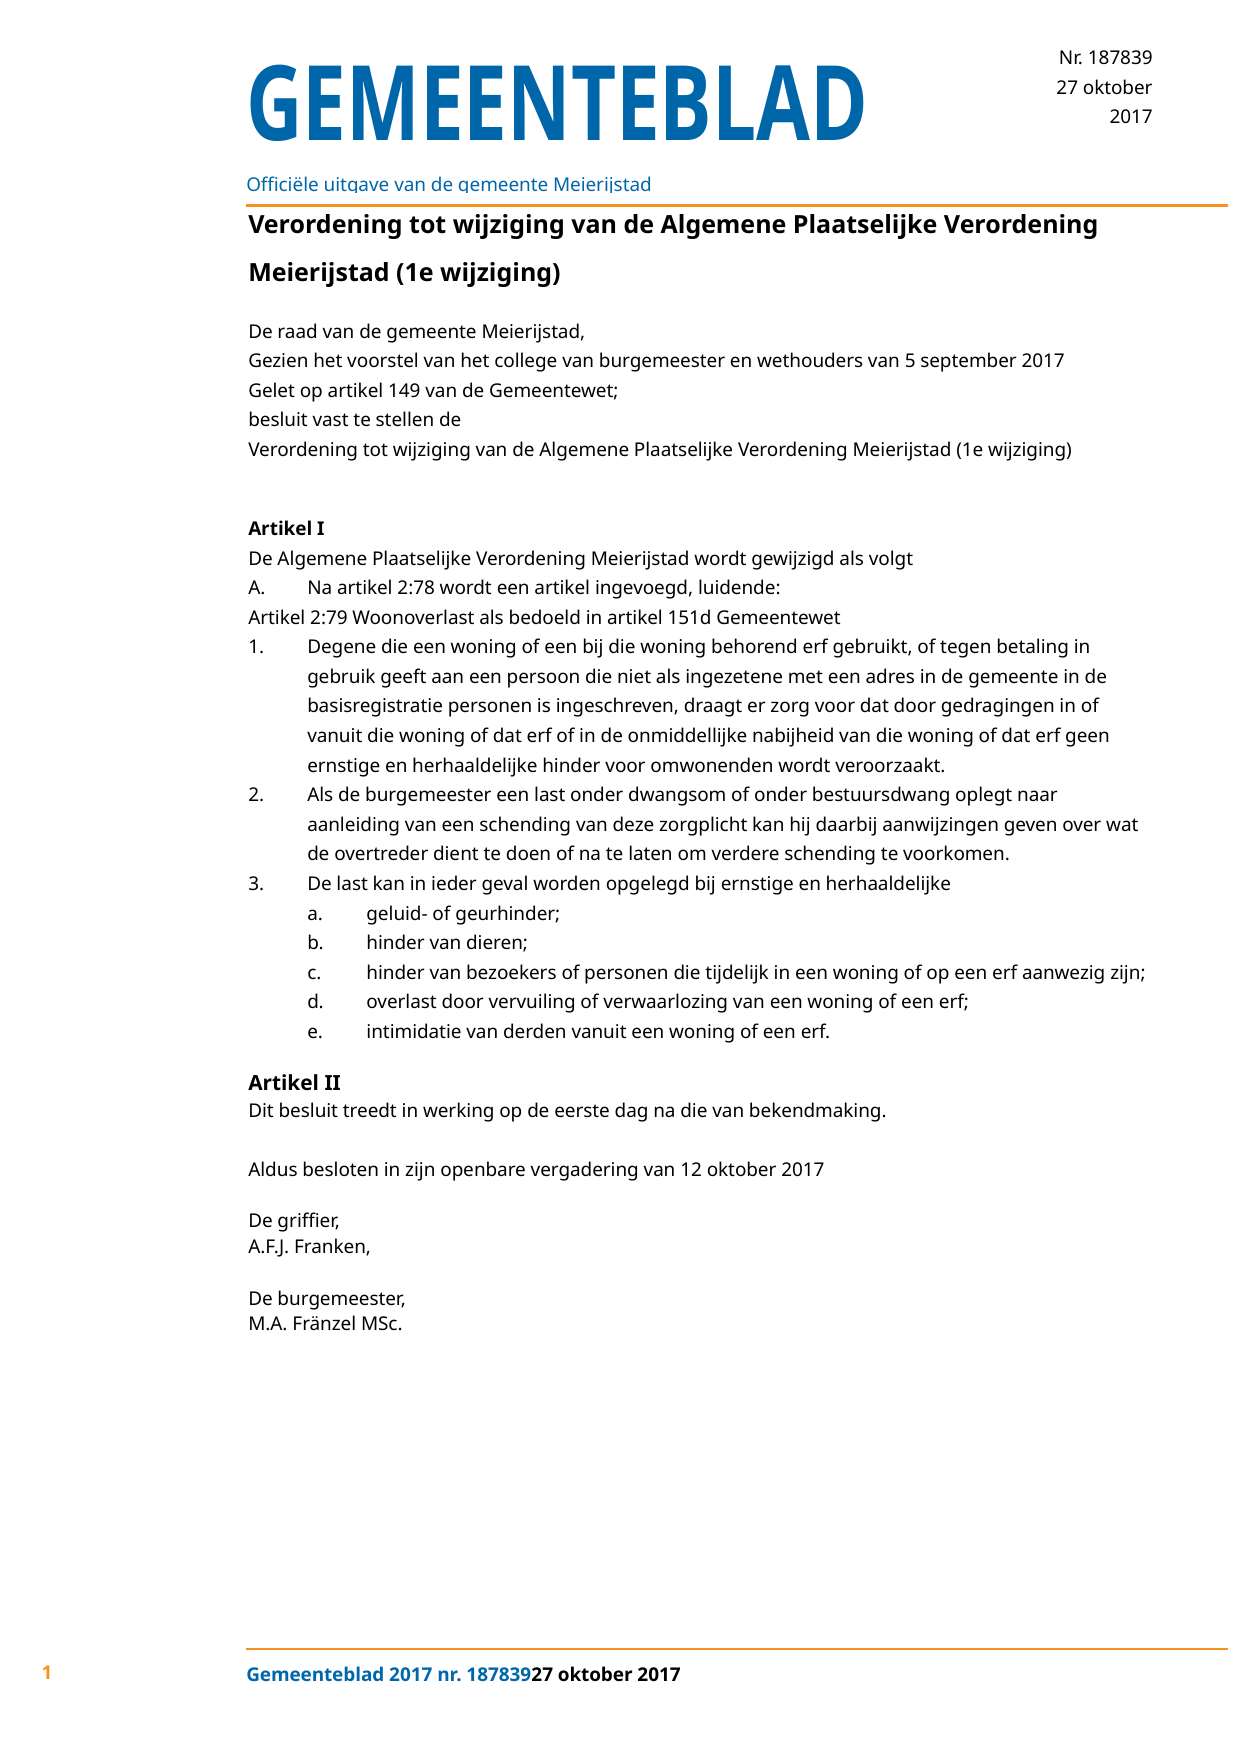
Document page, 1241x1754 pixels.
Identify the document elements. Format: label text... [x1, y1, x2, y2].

text Aldus besloten in zijn openbare vergadering van 12 oktober 2017 [248, 1156, 1152, 1182]
list overlast door vervuiling of verwaarlozing van een woning of een erf; [307, 988, 1152, 1014]
text De burgemeester, [248, 1285, 1152, 1310]
text Artikel I [248, 515, 1152, 541]
list De last kan in ieder geval worden opgelegd bij ernstige en herhaaldelijke [248, 870, 1152, 896]
text Artikel 2:79 Woonoverlast als bedoeld in artikel 151d Gemeentewet [248, 604, 1152, 629]
text A.F.J. Franken, [248, 1233, 1152, 1259]
text De raad van de gemeente Meierijstad, [248, 318, 1152, 344]
text De griffier, [248, 1207, 1152, 1233]
text Gezien het voorstel van het college van burgemeester en wethouders van 5 september 2017 [248, 347, 1152, 373]
text De Algemene Plaatselijke Verordening Meierijstad wordt gewijzigd als volgt [248, 545, 1152, 570]
text Verordening tot wijziging van de Algemene Plaatselijke Verordening Meierijstad (1e wijziging) [248, 436, 1152, 462]
list intimidatie van derden vanuit een woning of een erf. [307, 1018, 1152, 1044]
list Degene die een woning of een bij die woning behorend erf gebruikt, of tegen betaling in gebruik geeft aan een persoon die niet als ingezetene met een adres in de gemeente in de basisregistratie personen is ingeschreven, draagt er zorg voor dat door gedragingen in of vanuit die woning of dat erf of in de onmiddellijke nabijheid van die woning of dat erf geen ernstige en herhaaldelijke hinder voor omwonenden wordt veroorzaakt. [248, 633, 1152, 777]
text Artikel II [248, 1068, 1152, 1097]
list geluid- of geurhinder; [307, 900, 1152, 925]
text M.A. Fränzel MSc. [248, 1310, 1152, 1336]
text Dit besluit treedt in werking op de eerste dag na die van bekendmaking. [248, 1097, 1152, 1123]
list hinder van dieren; [307, 929, 1152, 955]
list Na artikel 2:78 wordt een artikel ingevoegd, luidende: [248, 574, 1152, 600]
list hinder van bezoekers of personen die tijdelijk in een woning of op een erf aanwezig zijn; [307, 959, 1152, 984]
picture [41, 47, 231, 172]
text Verordening tot wijziging van de Algemene Plaatselijke Verordening Meierijstad (1e wijziging) [248, 207, 1152, 288]
list Als de burgemeester een last onder dwangsom of onder bestuursdwang oplegt naar aanleiding van een schending van deze zorgplicht kan hij daarbij aanwijzingen geven over wat de overtreder dient te doen of na te laten om verdere schending te voorkomen. [248, 781, 1152, 866]
text besluit vast te stellen de [248, 407, 1152, 432]
text Gelet op artikel 149 van de Gemeentewet; [248, 377, 1152, 403]
